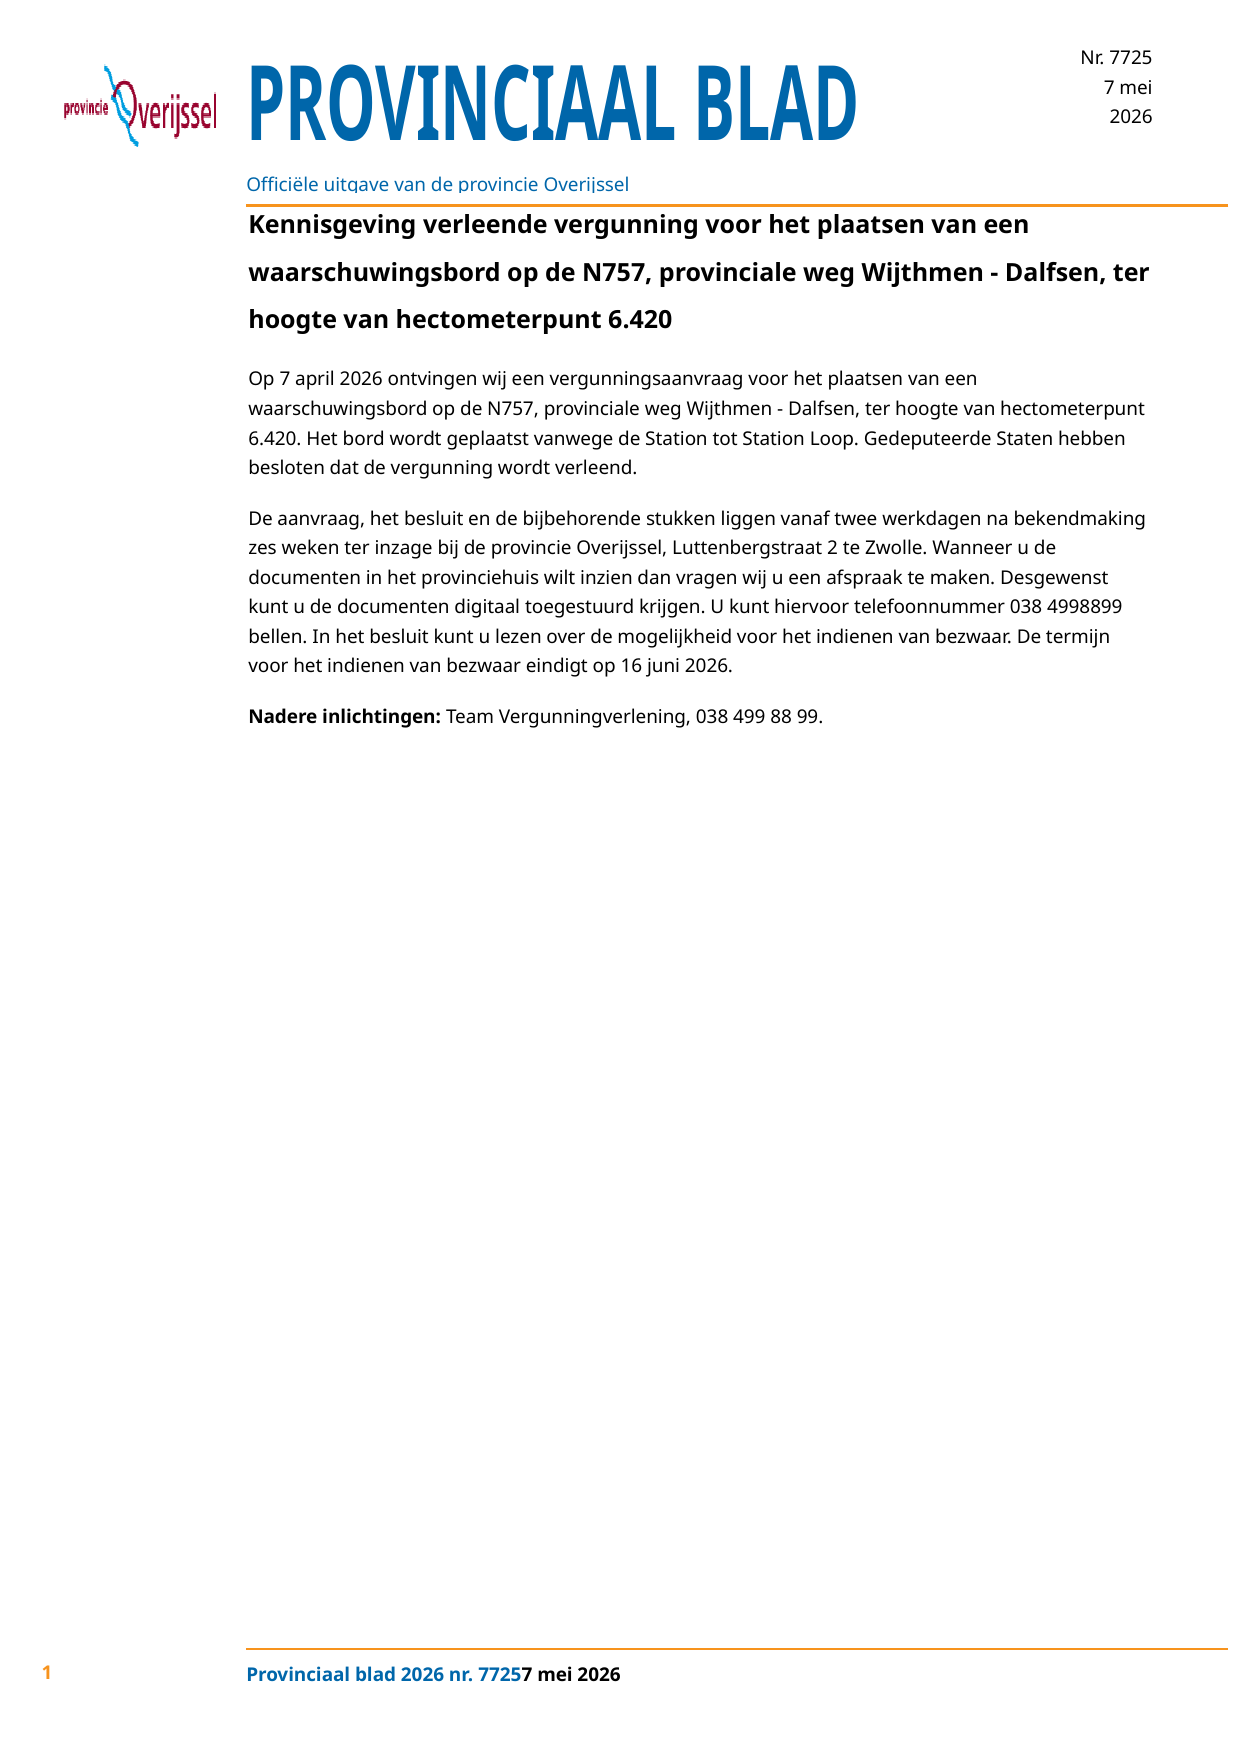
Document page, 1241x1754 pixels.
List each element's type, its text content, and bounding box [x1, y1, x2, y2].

text Nadere inlichtingen: Team Vergunningverlening, 038 499 88 99. [248, 703, 1152, 729]
text Kennisgeving verleende vergunning voor het plaatsen van een waarschuwingsbord op de N757, provinciale weg Wijthmen - Dalfsen, ter hoogte van hectometerpunt 6.420 [248, 207, 1152, 336]
text De aanvraag, het besluit en de bijbehorende stukken liggen vanaf twee werkdagen na bekendmaking zes weken ter inzage bij de provincie Overijssel, Luttenbergstraat 2 te Zwolle. Wanneer u de documenten in het provinciehuis wilt inzien dan vragen wij u een afspraak te maken. Desgewenst kunt u de documenten digitaal toegestuurd krijgen. U kunt hiervoor telefoonnummer 038 4998899 bellen. In het besluit kunt u lezen over de mogelijkheid voor het indienen van bezwaar. De termijn voor het indienen van bezwaar eindigt op 16 juni 2026. [248, 505, 1152, 678]
text Op 7 april 2026 ontvingen wij een vergunningsaanvraag voor het plaatsen van een waarschuwingsbord op de N757, provinciale weg Wijthmen - Dalfsen, ter hoogte van hectometerpunt 6.420. Het bord wordt geplaatst vanwege de Station tot Station Loop. Gedeputeerde Staten hebben besloten dat de vergunning wordt verleend. [248, 366, 1152, 480]
picture [41, 47, 231, 172]
